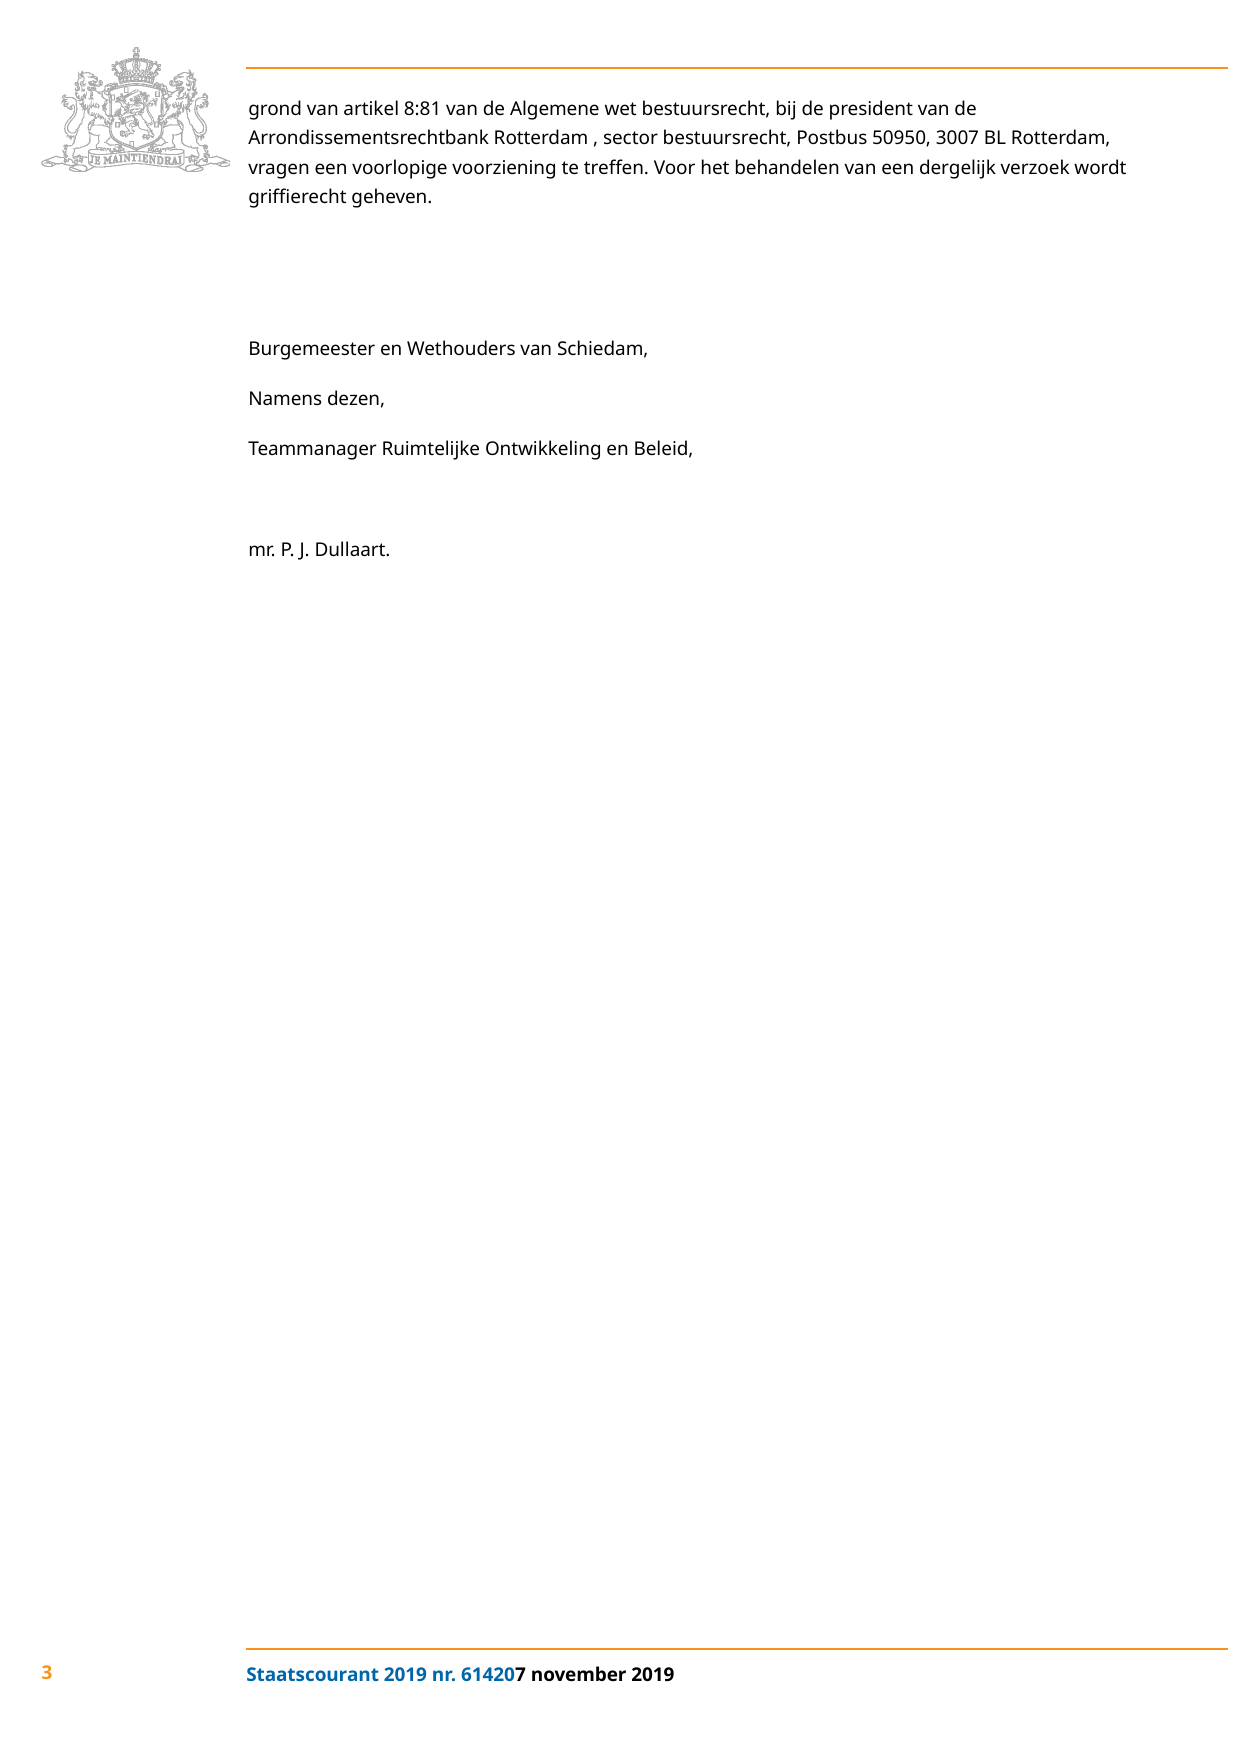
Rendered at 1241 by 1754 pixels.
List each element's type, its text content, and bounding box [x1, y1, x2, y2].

picture [41, 47, 231, 172]
text Namens dezen, [248, 385, 1152, 411]
text grond van artikel 8:81 van de Algemene wet bestuursrecht, bij de president van de Arrondissementsrechtbank Rotterdam , sector bestuursrecht, Postbus 50950, 3007 BL Rotterdam, vragen een voorlopige voorziening te treffen. Voor het behandelen van een dergelijk verzoek wordt griffierecht geheven. [248, 95, 1152, 209]
text mr. P. J. Dullaart. [248, 536, 1152, 562]
text Burgemeester en Wethouders van Schiedam, [248, 335, 1152, 361]
text Teammanager Ruimtelijke Ontwikkeling en Beleid, [248, 436, 1152, 461]
